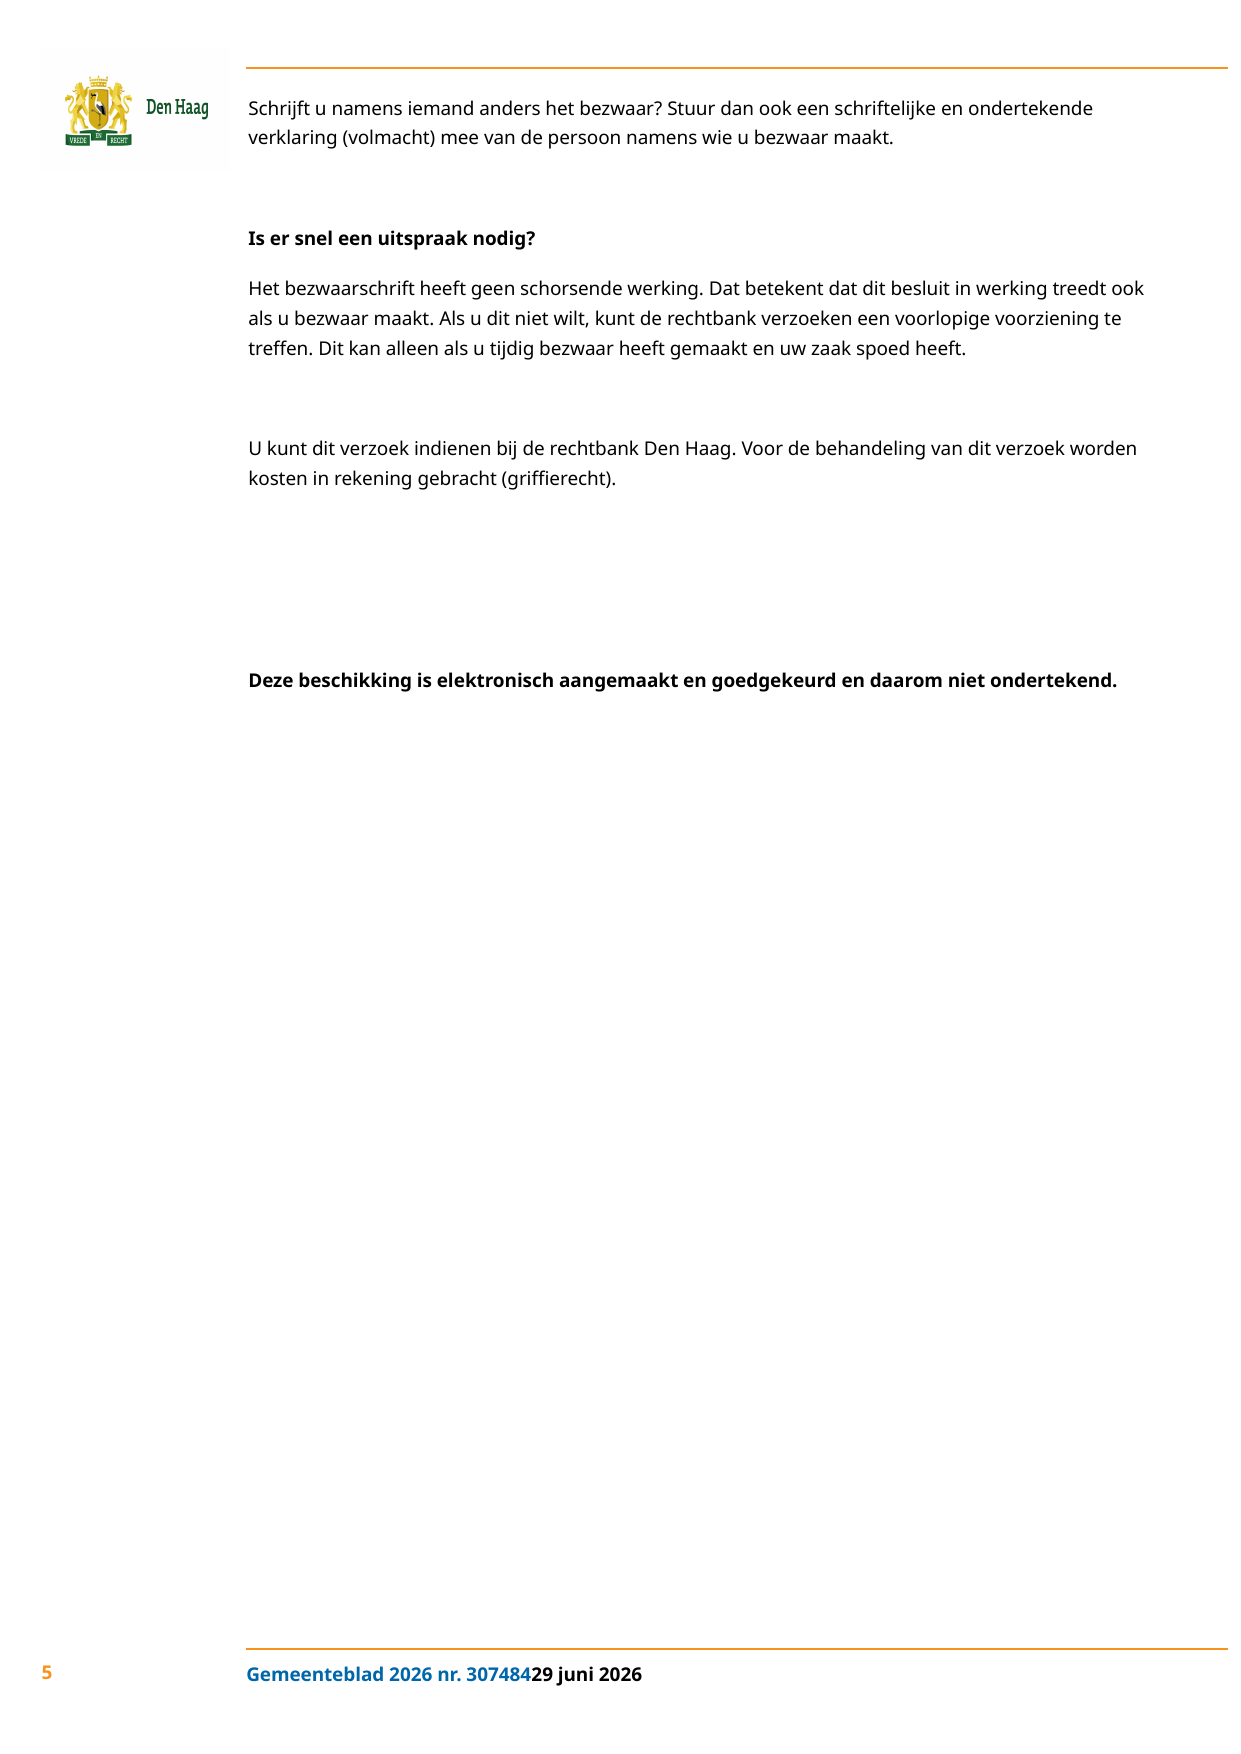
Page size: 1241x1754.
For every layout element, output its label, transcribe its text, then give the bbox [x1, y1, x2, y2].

text Het bezwaarschrift heeft geen schorsende werking. Dat betekent dat dit besluit in werking treedt ook als u bezwaar maakt. Als u dit niet wilt, kunt de rechtbank verzoeken een voorlopige voorziening te treffen. Dit kan alleen als u tijdig bezwaar heeft gemaakt en uw zaak spoed heeft. [248, 276, 1152, 361]
picture [41, 47, 231, 172]
text U kunt dit verzoek indienen bij de rechtbank Den Haag. Voor de behandeling van dit verzoek worden kosten in rekening gebracht (griffierecht). [248, 436, 1152, 491]
text Schrijft u namens iemand anders het bezwaar? Stuur dan ook een schriftelijke en ondertekende verklaring (volmacht) mee van de persoon namens wie u bezwaar maakt. [248, 95, 1152, 150]
text Deze beschikking is elektronisch aangemaakt en goedgekeurd en daarom niet ondertekend. [248, 667, 1152, 693]
text Is er snel een uitspraak nodig? [248, 225, 1152, 251]
